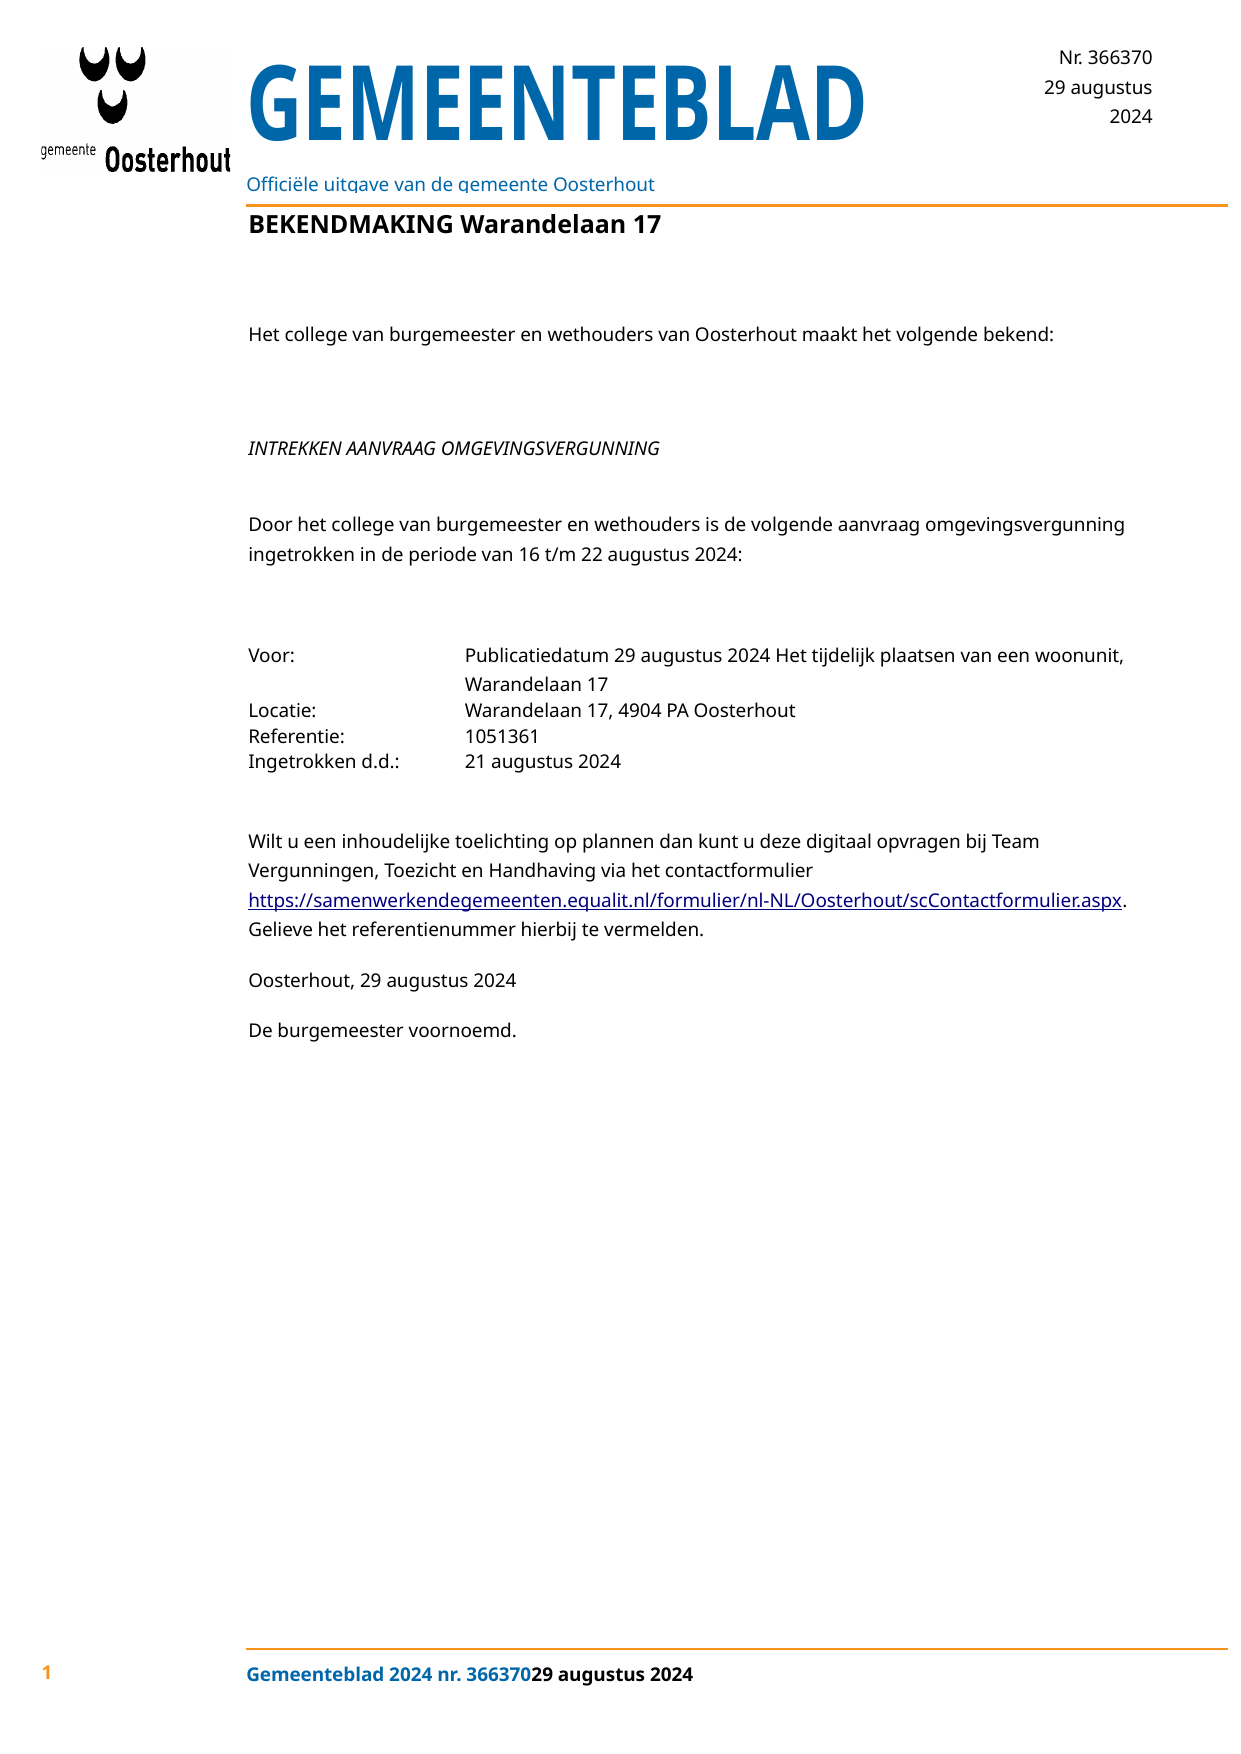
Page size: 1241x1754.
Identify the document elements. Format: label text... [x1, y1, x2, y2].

text INTREKKEN AANVRAAG OMGEVINGSVERGUNNING [248, 435, 1152, 461]
table_cell Referentie: [248, 723, 464, 748]
table_cell Ingetrokken d.d.: [248, 749, 464, 774]
table_header Voor: [248, 642, 464, 697]
text De burgemeester voornoemd. [248, 1017, 1152, 1043]
text BEKENDMAKING Warandelaan 17 [248, 207, 1152, 241]
table_cell 21 augustus 2024 [465, 749, 1152, 774]
text Wilt u een inhoudelijke toelichting op plannen dan kunt u deze digitaal opvragen bij Team Vergunningen, Toezicht en Handhaving via het contactformulier https://samenwerkendegemeenten.equalit.nl/formulier/nl-NL/Oosterhout/scContactformulier.aspx. Gelieve het referentienummer hierbij te vermelden. [248, 828, 1152, 942]
table_cell 1051361 [465, 723, 1152, 748]
table_cell Locatie: [248, 697, 464, 723]
text Het college van burgemeester en wethouders van Oosterhout maakt het volgende bekend: [248, 321, 1152, 346]
picture [41, 47, 231, 172]
text Oosterhout, 29 augustus 2024 [248, 967, 1152, 993]
table_header Publicatiedatum 29 augustus 2024 Het tijdelijk plaatsen van een woonunit, Warandelaan 17 [465, 642, 1152, 697]
text Door het college van burgemeester en wethouders is de volgende aanvraag omgevingsvergunning ingetrokken in de periode van 16 t/m 22 augustus 2024: [248, 511, 1152, 567]
table_cell Warandelaan 17, 4904 PA Oosterhout [465, 697, 1152, 723]
